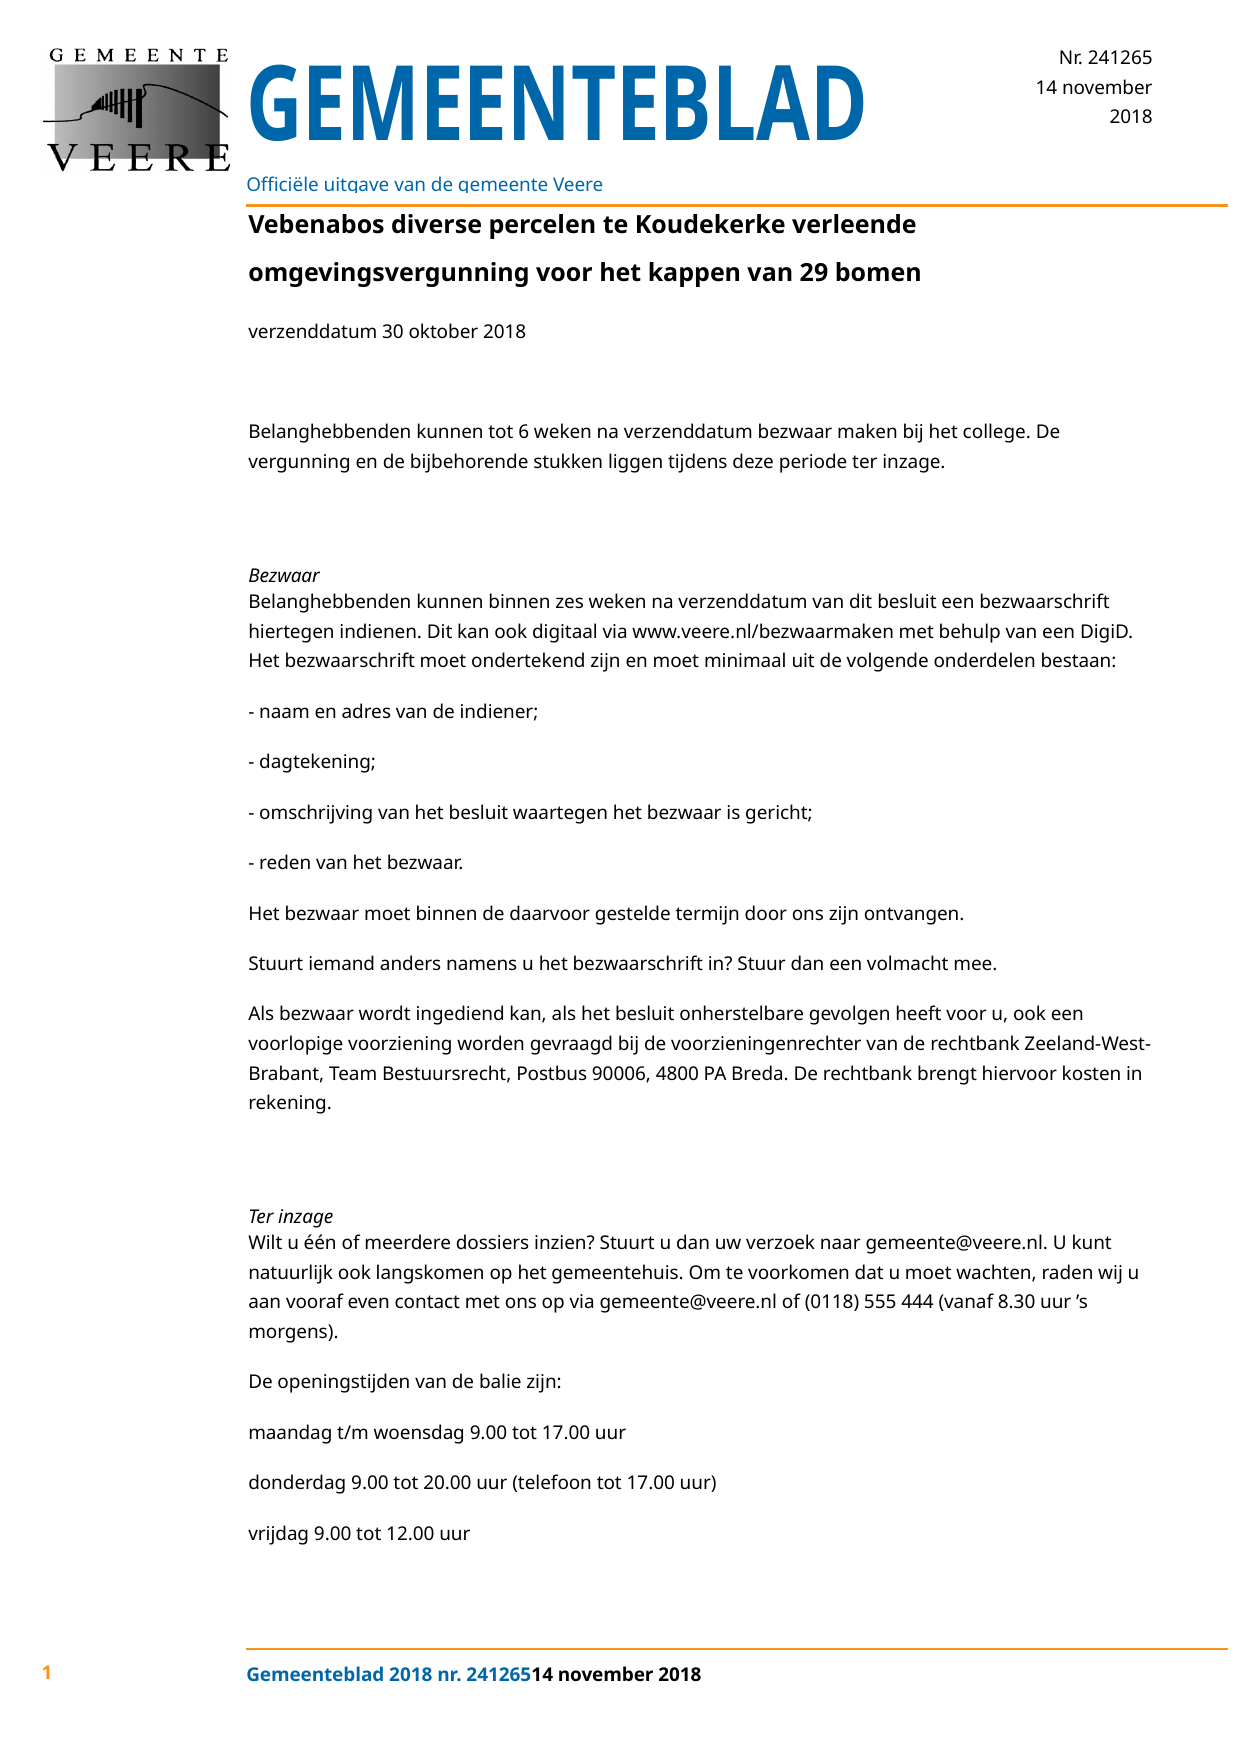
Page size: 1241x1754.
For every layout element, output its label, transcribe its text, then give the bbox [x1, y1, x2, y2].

text - reden van het bezwaar. [248, 849, 1152, 875]
text Vebenabos diverse percelen te Koudekerke verleende omgevingsvergunning voor het kappen van 29 bomen [248, 207, 1152, 288]
text Bezwaar [248, 563, 1152, 588]
text Het bezwaar moet binnen de daarvoor gestelde termijn door ons zijn ontvangen. [248, 900, 1152, 925]
text maandag t/m woensdag 9.00 tot 17.00 uur [248, 1419, 1152, 1445]
text Belanghebbenden kunnen binnen zes weken na verzenddatum van dit besluit een bezwaarschrift hiertegen indienen. Dit kan ook digitaal via www.veere.nl/bezwaarmaken met behulp van een DigiD. Het bezwaarschrift moet ondertekend zijn en moet minimaal uit de volgende onderdelen bestaan: [248, 588, 1152, 673]
text Ter inzage [248, 1204, 1152, 1229]
text Stuurt iemand anders namens u het bezwaarschrift in? Stuur dan een volmacht mee. [248, 950, 1152, 976]
text Wilt u één of meerdere dossiers inzien? Stuurt u dan uw verzoek naar gemeente@veere.nl. U kunt natuurlijk ook langskomen op het gemeentehuis. Om te voorkomen dat u moet wachten, raden wij u aan vooraf even contact met ons op via gemeente@veere.nl of (0118) 555 444 (vanaf 8.30 uur ’s morgens). [248, 1229, 1152, 1344]
picture [41, 47, 231, 172]
text vrijdag 9.00 tot 12.00 uur [248, 1520, 1152, 1546]
text Belanghebbenden kunnen tot 6 weken na verzenddatum bezwaar maken bij het college. De vergunning en de bijbehorende stukken liggen tijdens deze periode ter inzage. [248, 419, 1152, 474]
text Als bezwaar wordt ingediend kan, als het besluit onherstelbare gevolgen heeft voor u, ook een voorlopige voorziening worden gevraagd bij de voorzieningenrechter van de rechtbank Zeeland-West-Brabant, Team Bestuursrecht, Postbus 90006, 4800 PA Breda. De rechtbank brengt hiervoor kosten in rekening. [248, 1001, 1152, 1115]
text De openingstijden van de balie zijn: [248, 1368, 1152, 1394]
text - omschrijving van het besluit waartegen het bezwaar is gericht; [248, 799, 1152, 824]
text - dagtekening; [248, 748, 1152, 774]
text - naam en adres van de indiener; [248, 698, 1152, 724]
text donderdag 9.00 tot 20.00 uur (telefoon tot 17.00 uur) [248, 1469, 1152, 1495]
text verzenddatum 30 oktober 2018 [248, 318, 1152, 344]
